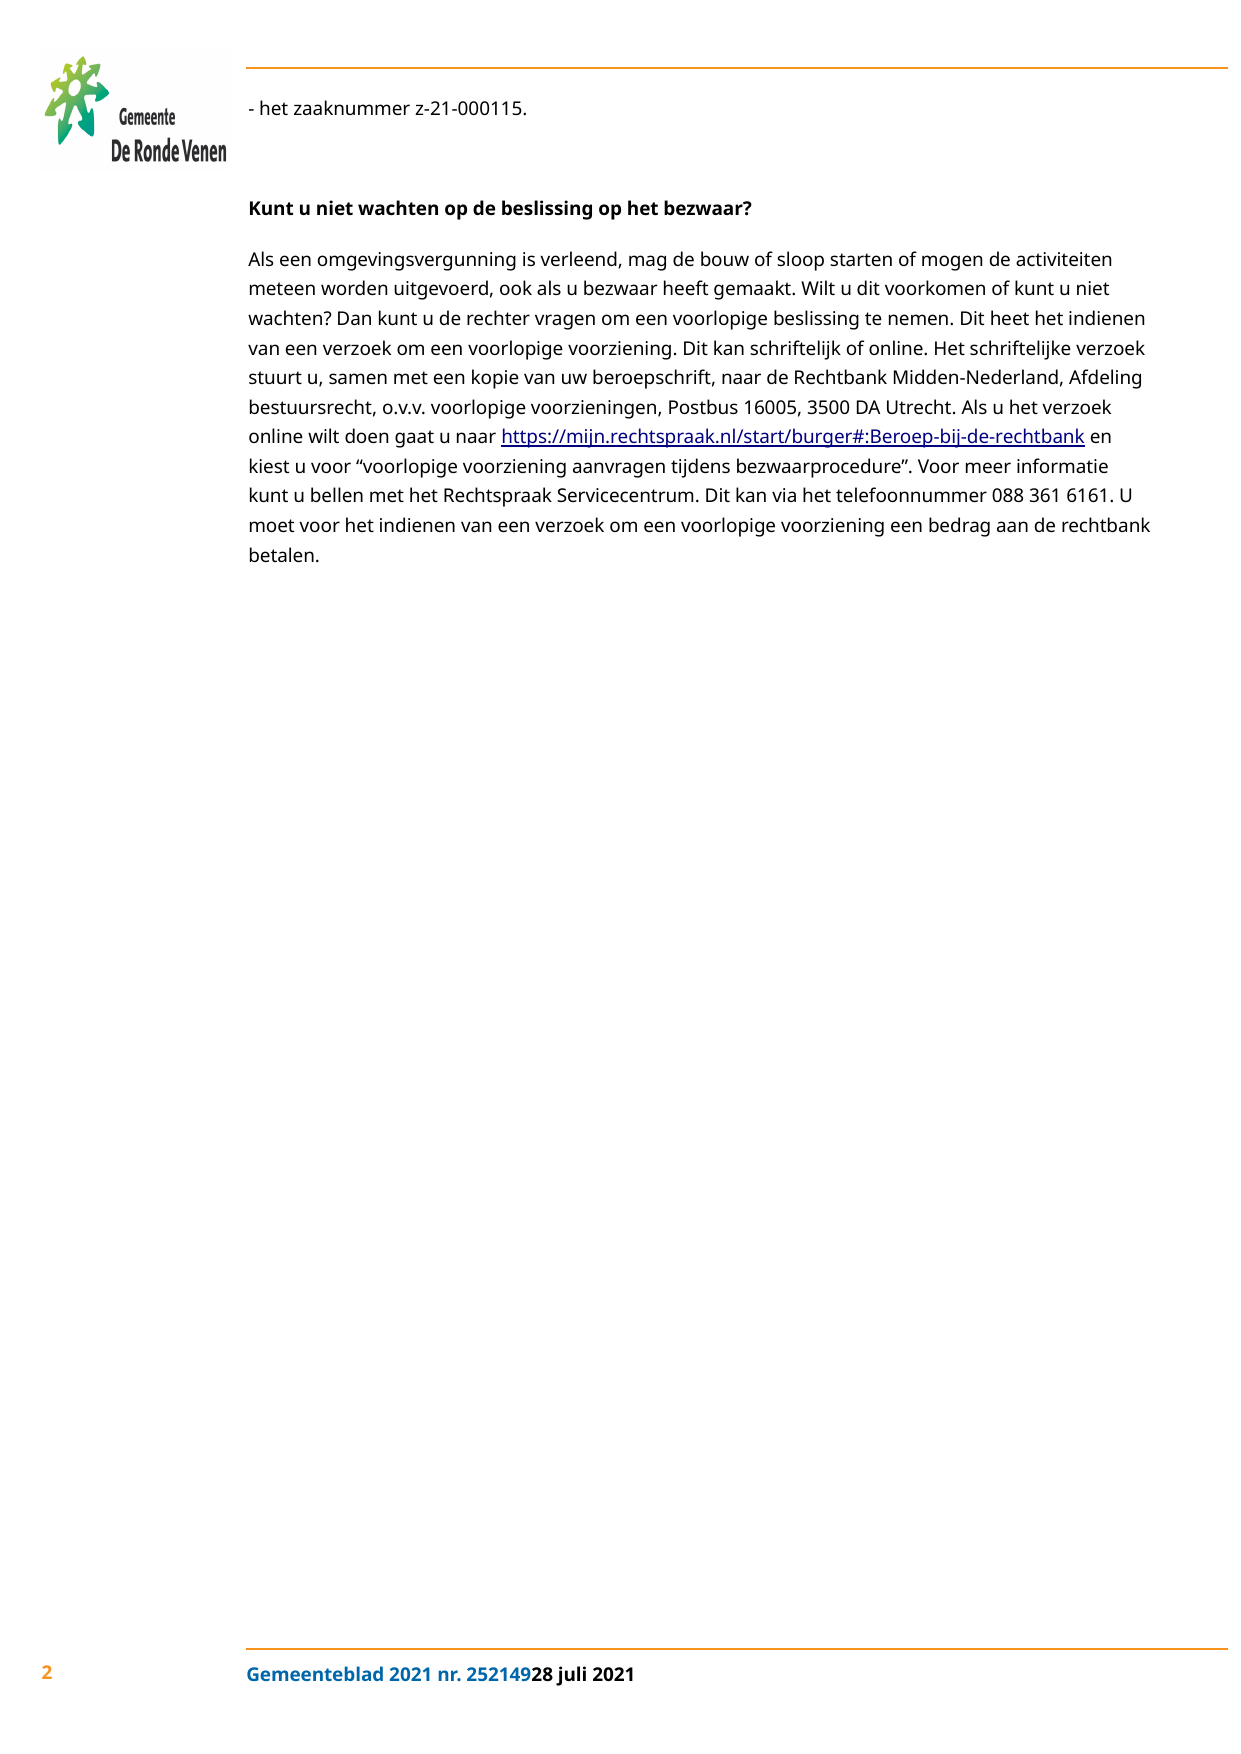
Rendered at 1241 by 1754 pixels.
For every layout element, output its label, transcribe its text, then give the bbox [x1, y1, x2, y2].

text Kunt u niet wachten op de beslissing op het bezwaar? [248, 196, 1152, 221]
text - het zaaknummer z-21-000115. [248, 95, 1152, 121]
text Als een omgevingsvergunning is verleend, mag de bouw of sloop starten of mogen de activiteiten meteen worden uitgevoerd, ook als u bezwaar heeft gemaakt. Wilt u dit voorkomen of kunt u niet wachten? Dan kunt u de rechter vragen om een voorlopige beslissing te nemen. Dit heet het indienen van een verzoek om een voorlopige voorziening. Dit kan schriftelijk of online. Het schriftelijke verzoek stuurt u, samen met een kopie van uw beroepschrift, naar de Rechtbank Midden-Nederland, Afdeling bestuursrecht, o.v.v. voorlopige voorzieningen, Postbus 16005, 3500 DA Utrecht. Als u het verzoek online wilt doen gaat u naar https://mijn.rechtspraak.nl/start/burger#:Beroep-bij-de-rechtbank en kiest u voor “voorlopige voorziening aanvragen tijdens bezwaarprocedure”. Voor meer informatie kunt u bellen met het Rechtspraak Servicecentrum. Dit kan via het telefoonnummer 088 361 6161. U moet voor het indienen van een verzoek om een voorlopige voorziening een bedrag aan de rechtbank betalen. [248, 246, 1152, 568]
picture [41, 47, 231, 172]
